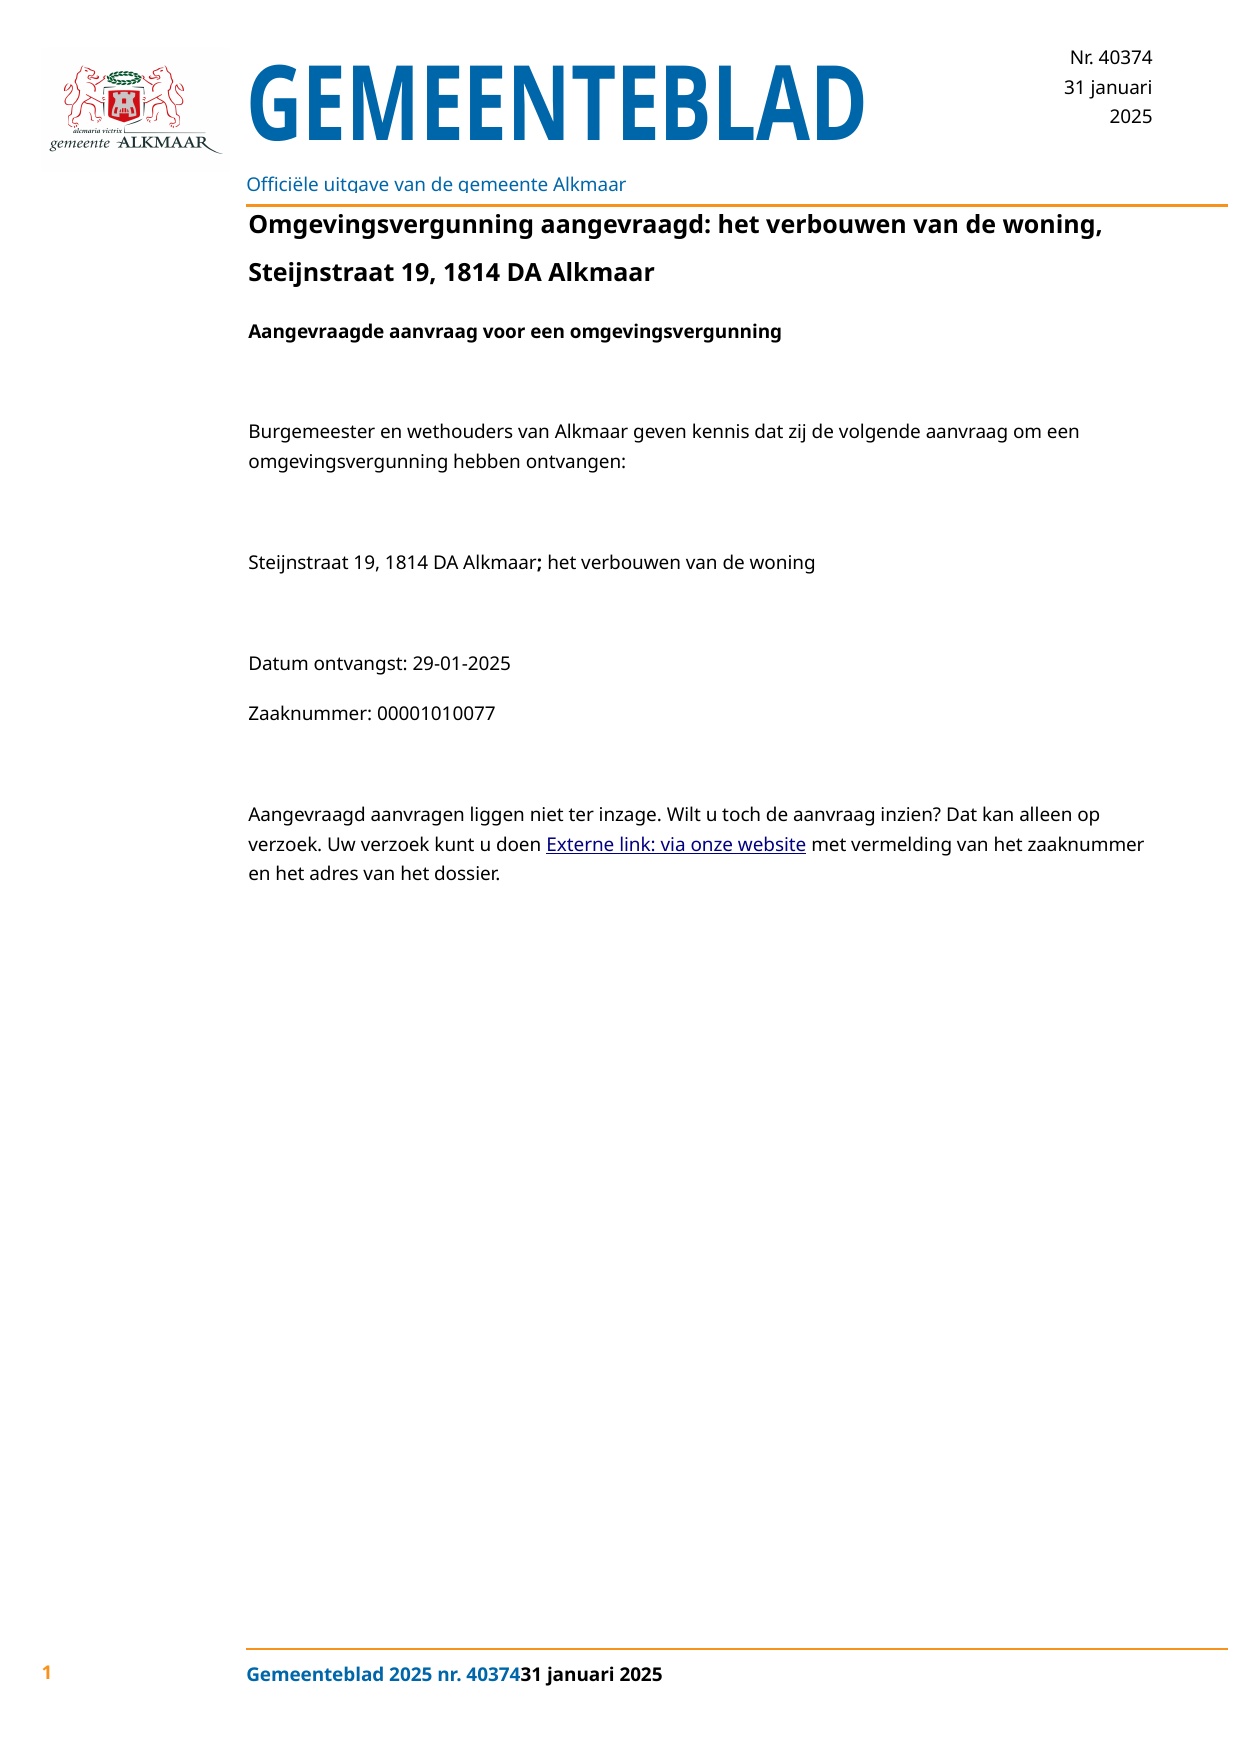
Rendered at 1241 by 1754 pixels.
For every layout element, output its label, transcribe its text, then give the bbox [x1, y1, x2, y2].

text Steijnstraat 19, 1814 DA Alkmaar; het verbouwen van de woning [248, 549, 1152, 575]
text Aangevraagde aanvraag voor een omgevingsvergunning [248, 318, 1152, 344]
text Burgemeester en wethouders van Alkmaar geven kennis dat zij de volgende aanvraag om een omgevingsvergunning hebben ontvangen: [248, 419, 1152, 474]
text Zaaknummer: 00001010077 [248, 700, 1152, 726]
text Omgevingsvergunning aangevraagd: het verbouwen van de woning, Steijnstraat 19, 1814 DA Alkmaar [248, 207, 1152, 288]
text Aangevraagd aanvragen liggen niet ter inzage. Wilt u toch de aanvraag inzien? Dat kan alleen op verzoek. Uw verzoek kunt u doen Externe link: via onze website met vermelding van het zaaknummer en het adres van het dossier. [248, 801, 1152, 886]
picture [41, 47, 231, 172]
text Datum ontvangst: 29-01-2025 [248, 650, 1152, 676]
